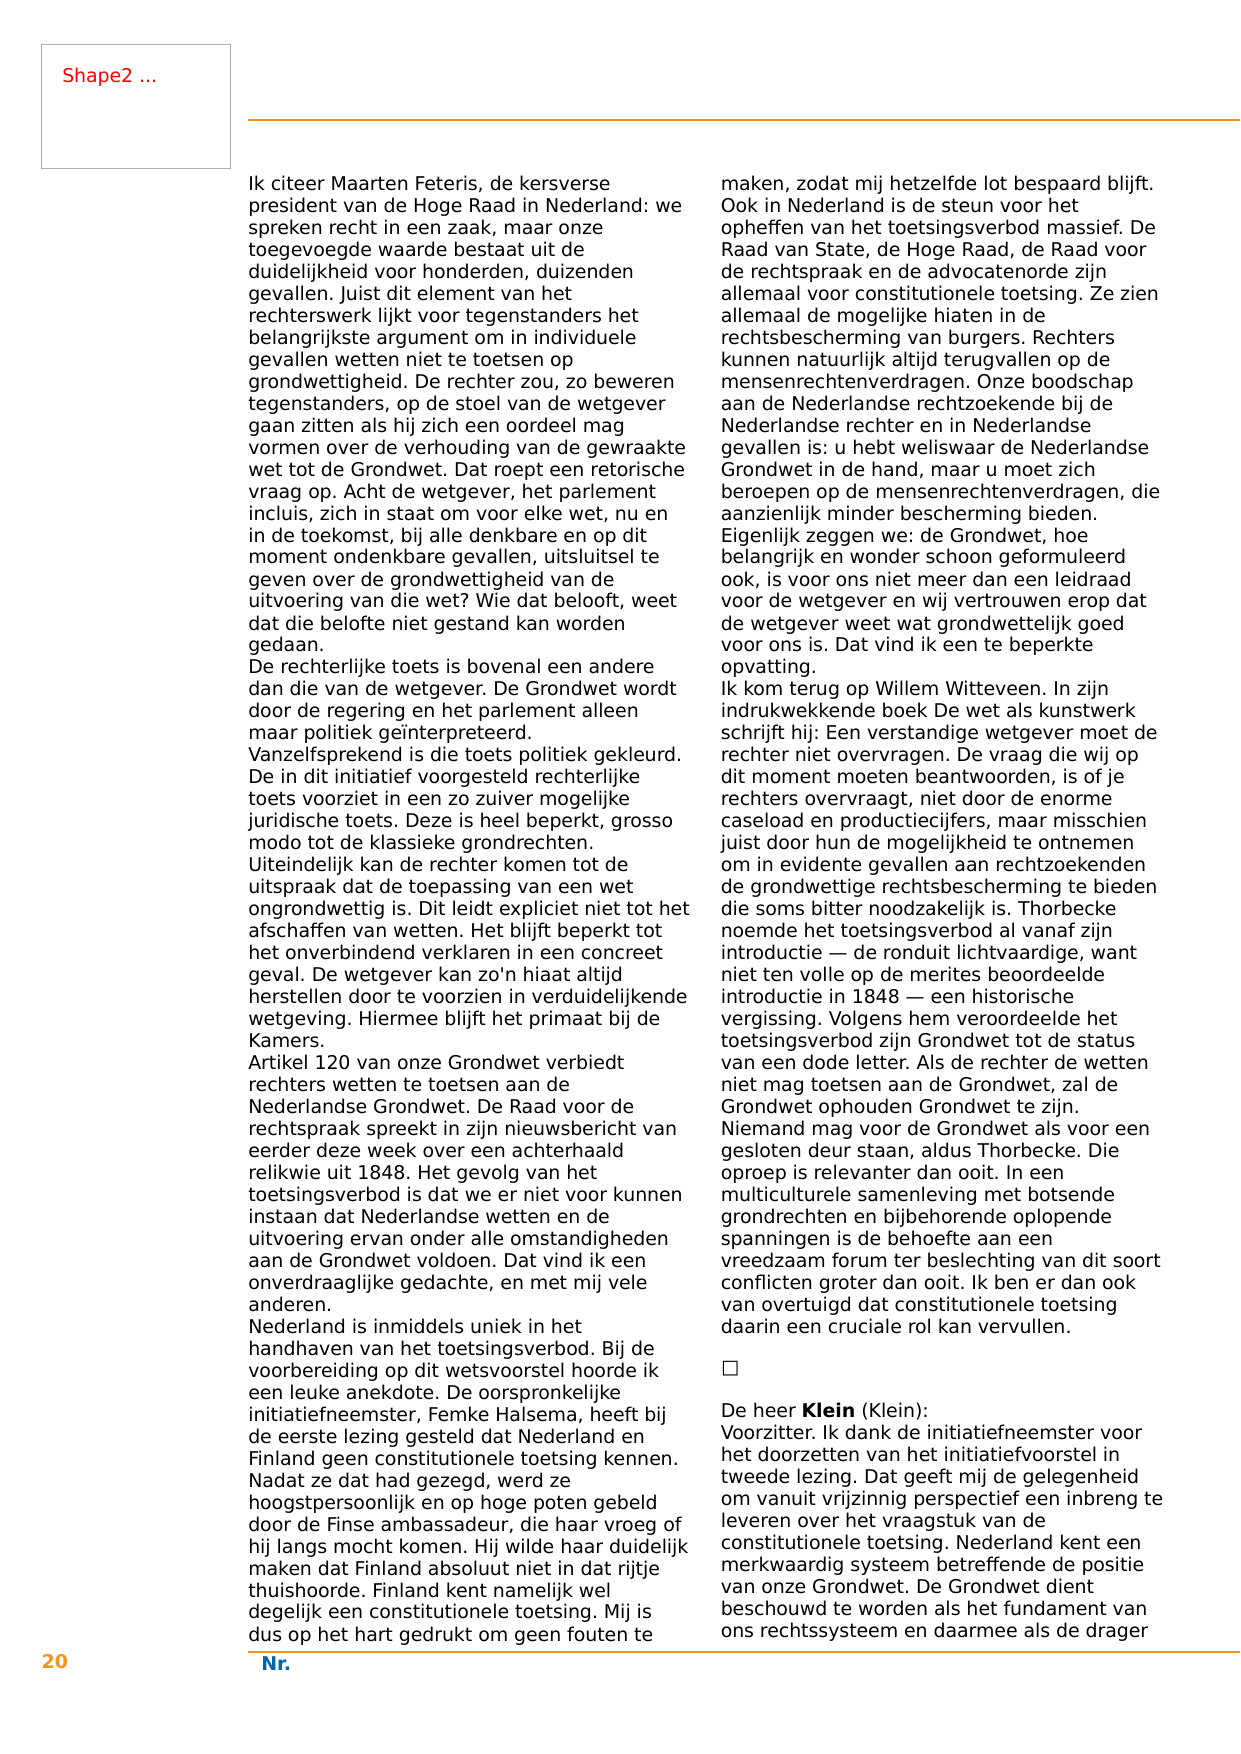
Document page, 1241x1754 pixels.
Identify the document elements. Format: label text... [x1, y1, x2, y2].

text ⬜ [721, 1358, 1163, 1380]
text Ik kom terug op Willem Witteveen. In zijn indrukwekkende boek De wet als kunstwerk schrijft hij: Een verstandige wetgever moet de rechter niet overvragen. De vraag die wij op dit moment moeten beantwoorden, is of je rechters overvraagt, niet door de enorme caseload en productiecijfers, maar misschien juist door hun de mogelijkheid te ontnemen om in evidente gevallen aan rechtzoekenden de grondwettige rechtsbescherming te bieden die soms bitter noodzakelijk is. Thorbecke noemde het toetsingsverbod al vanaf zijn introductie — de ronduit lichtvaardige, want niet ten volle op de merites beoordeelde introductie in 1848 — een historische vergissing. Volgens hem veroordeelde het toetsingsverbod zijn Grondwet tot de status van een dode letter. Als de rechter de wetten niet mag toetsen aan de Grondwet, zal de Grondwet ophouden Grondwet te zijn. Niemand mag voor de Grondwet als voor een gesloten deur staan, aldus Thorbecke. Die oproep is relevanter dan ooit. In een multiculturele samenleving met botsende grondrechten en bijbehorende oplopende spanningen is de behoefte aan een vreedzaam forum ter beslechting van dit soort conflicten groter dan ooit. Ik ben er dan ook van overtuigd dat constitutionele toetsing daarin een cruciale rol kan vervullen. [721, 678, 1163, 1338]
text Ik citeer Maarten Feteris, de kersverse president van de Hoge Raad in Nederland: we spreken recht in een zaak, maar onze toegevoegde waarde bestaat uit de duidelijkheid voor honderden, duizenden gevallen. Juist dit element van het rechterswerk lijkt voor tegenstanders het belangrijkste argument om in individuele gevallen wetten niet te toetsen op grondwettigheid. De rechter zou, zo beweren tegenstanders, op de stoel van de wetgever gaan zitten als hij zich een oordeel mag vormen over de verhouding van de gewraakte wet tot de Grondwet. Dat roept een retorische vraag op. Acht de wetgever, het parlement incluis, zich in staat om voor elke wet, nu en in de toekomst, bij alle denkbare en op dit moment ondenkbare gevallen, uitsluitsel te geven over de grondwettigheid van de uitvoering van die wet? Wie dat belooft, weet dat die belofte niet gestand kan worden gedaan. [248, 173, 691, 656]
text Voorzitter. Ik dank de initiatiefneemster voor het doorzetten van het initiatiefvoorstel in tweede lezing. Dat geeft mij de gelegenheid om vanuit vrijzinnig perspectief een inbreng te leveren over het vraagstuk van de constitutionele toetsing. Nederland kent een merkwaardig systeem betreffende de positie van onze Grondwet. De Grondwet dient beschouwd te worden als het fundament van ons rechtssysteem en daarmee als de drager [721, 1422, 1163, 1641]
text De rechterlijke toets is bovenal een andere dan die van de wetgever. De Grondwet wordt door de regering en het parlement alleen maar politiek geïnterpreteerd. Vanzelfsprekend is die toets politiek gekleurd. De in dit initiatief voorgesteld rechterlijke toets voorziet in een zo zuiver mogelijke juridische toets. Deze is heel beperkt, grosso modo tot de klassieke grondrechten. Uiteindelijk kan de rechter komen tot de uitspraak dat de toepassing van een wet ongrondwettig is. Dit leidt expliciet niet tot het afschaffen van wetten. Het blijft beperkt tot het onverbindend verklaren in een concreet geval. De wetgever kan zo'n hiaat altijd herstellen door te voorzien in verduidelijkende wetgeving. Hiermee blijft het primaat bij de Kamers. [248, 656, 691, 1052]
text Ook in Nederland is de steun voor het opheffen van het toetsingsverbod massief. De Raad van State, de Hoge Raad, de Raad voor de rechtspraak en de advocatenorde zijn allemaal voor constitutionele toetsing. Ze zien allemaal de mogelijke hiaten in de rechtsbescherming van burgers. Rechters kunnen natuurlijk altijd terugvallen op de mensenrechtenverdragen. Onze boodschap aan de Nederlandse rechtzoekende bij de Nederlandse rechter en in Nederlandse gevallen is: u hebt weliswaar de Nederlandse Grondwet in de hand, maar u moet zich beroepen op de mensenrechtenverdragen, die aanzienlijk minder bescherming bieden. Eigenlijk zeggen we: de Grondwet, hoe belangrijk en wonder schoon geformuleerd ook, is voor ons niet meer dan een leidraad voor de wetgever en wij vertrouwen erop dat de wetgever weet wat grondwettelijk goed voor ons is. Dat vind ik een te beperkte opvatting. [721, 195, 1163, 678]
text maken, zodat mij hetzelfde lot bespaard blijft. [721, 173, 1163, 195]
text De heer Klein (Klein): [721, 1400, 1163, 1422]
text Nederland is inmiddels uniek in het handhaven van het toetsingsverbod. Bij de voorbereiding op dit wetsvoorstel hoorde ik een leuke anekdote. De oorspronkelijke initiatiefneemster, Femke Halsema, heeft bij de eerste lezing gesteld dat Nederland en Finland geen constitutionele toetsing kennen. Nadat ze dat had gezegd, werd ze hoogstpersoonlijk en op hoge poten gebeld door de Finse ambassadeur, die haar vroeg of hij langs mocht komen. Hij wilde haar duidelijk maken dat Finland absoluut niet in dat rijtje thuishoorde. Finland kent namelijk wel degelijk een constitutionele toetsing. Mij is dus op het hart gedrukt om geen fouten te [248, 1316, 691, 1645]
text Artikel 120 van onze Grondwet verbiedt rechters wetten te toetsen aan de Nederlandse Grondwet. De Raad voor de rechtspraak spreekt in zijn nieuwsbericht van eerder deze week over een achterhaald relikwie uit 1848. Het gevolg van het toetsingsverbod is dat we er niet voor kunnen instaan dat Nederlandse wetten en de uitvoering ervan onder alle omstandigheden aan de Grondwet voldoen. Dat vind ik een onverdraaglijke gedachte, en met mij vele anderen. [248, 1052, 691, 1316]
